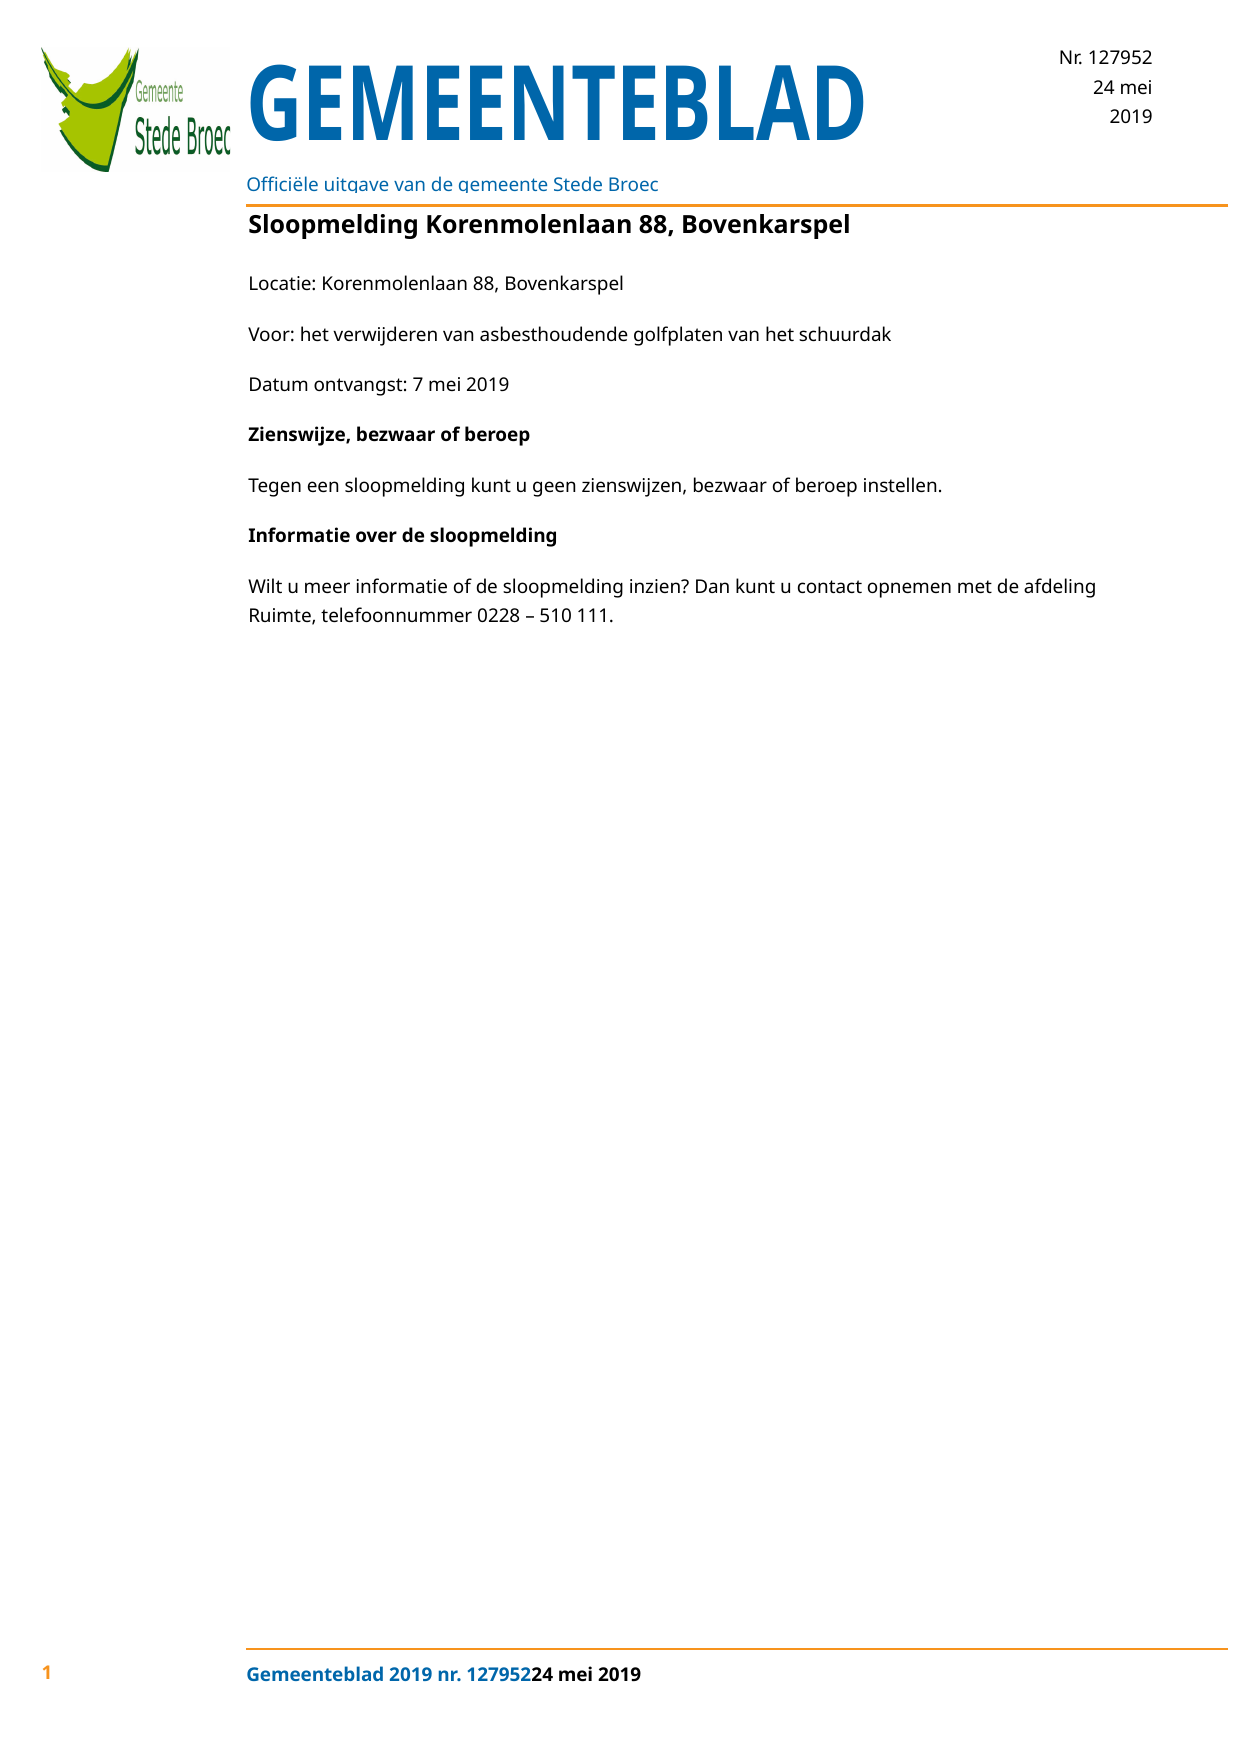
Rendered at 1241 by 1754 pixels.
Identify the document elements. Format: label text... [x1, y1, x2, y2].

text Sloopmelding Korenmolenlaan 88, Bovenkarspel [248, 207, 1152, 241]
text Tegen een sloopmelding kunt u geen zienswijzen, bezwaar of beroep instellen. [248, 472, 1152, 498]
picture [41, 47, 231, 172]
text Informatie over de sloopmelding [248, 522, 1152, 548]
text Locatie: Korenmolenlaan 88, Bovenkarspel [248, 270, 1152, 296]
text Wilt u meer informatie of de sloopmelding inzien? Dan kunt u contact opnemen met de afdeling Ruimte, telefoonnummer 0228 – 510 111. [248, 573, 1152, 628]
text Datum ontvangst: 7 mei 2019 [248, 371, 1152, 397]
text Voor: het verwijderen van asbesthoudende golfplaten van het schuurdak [248, 321, 1152, 346]
text Zienswijze, bezwaar of beroep [248, 422, 1152, 447]
